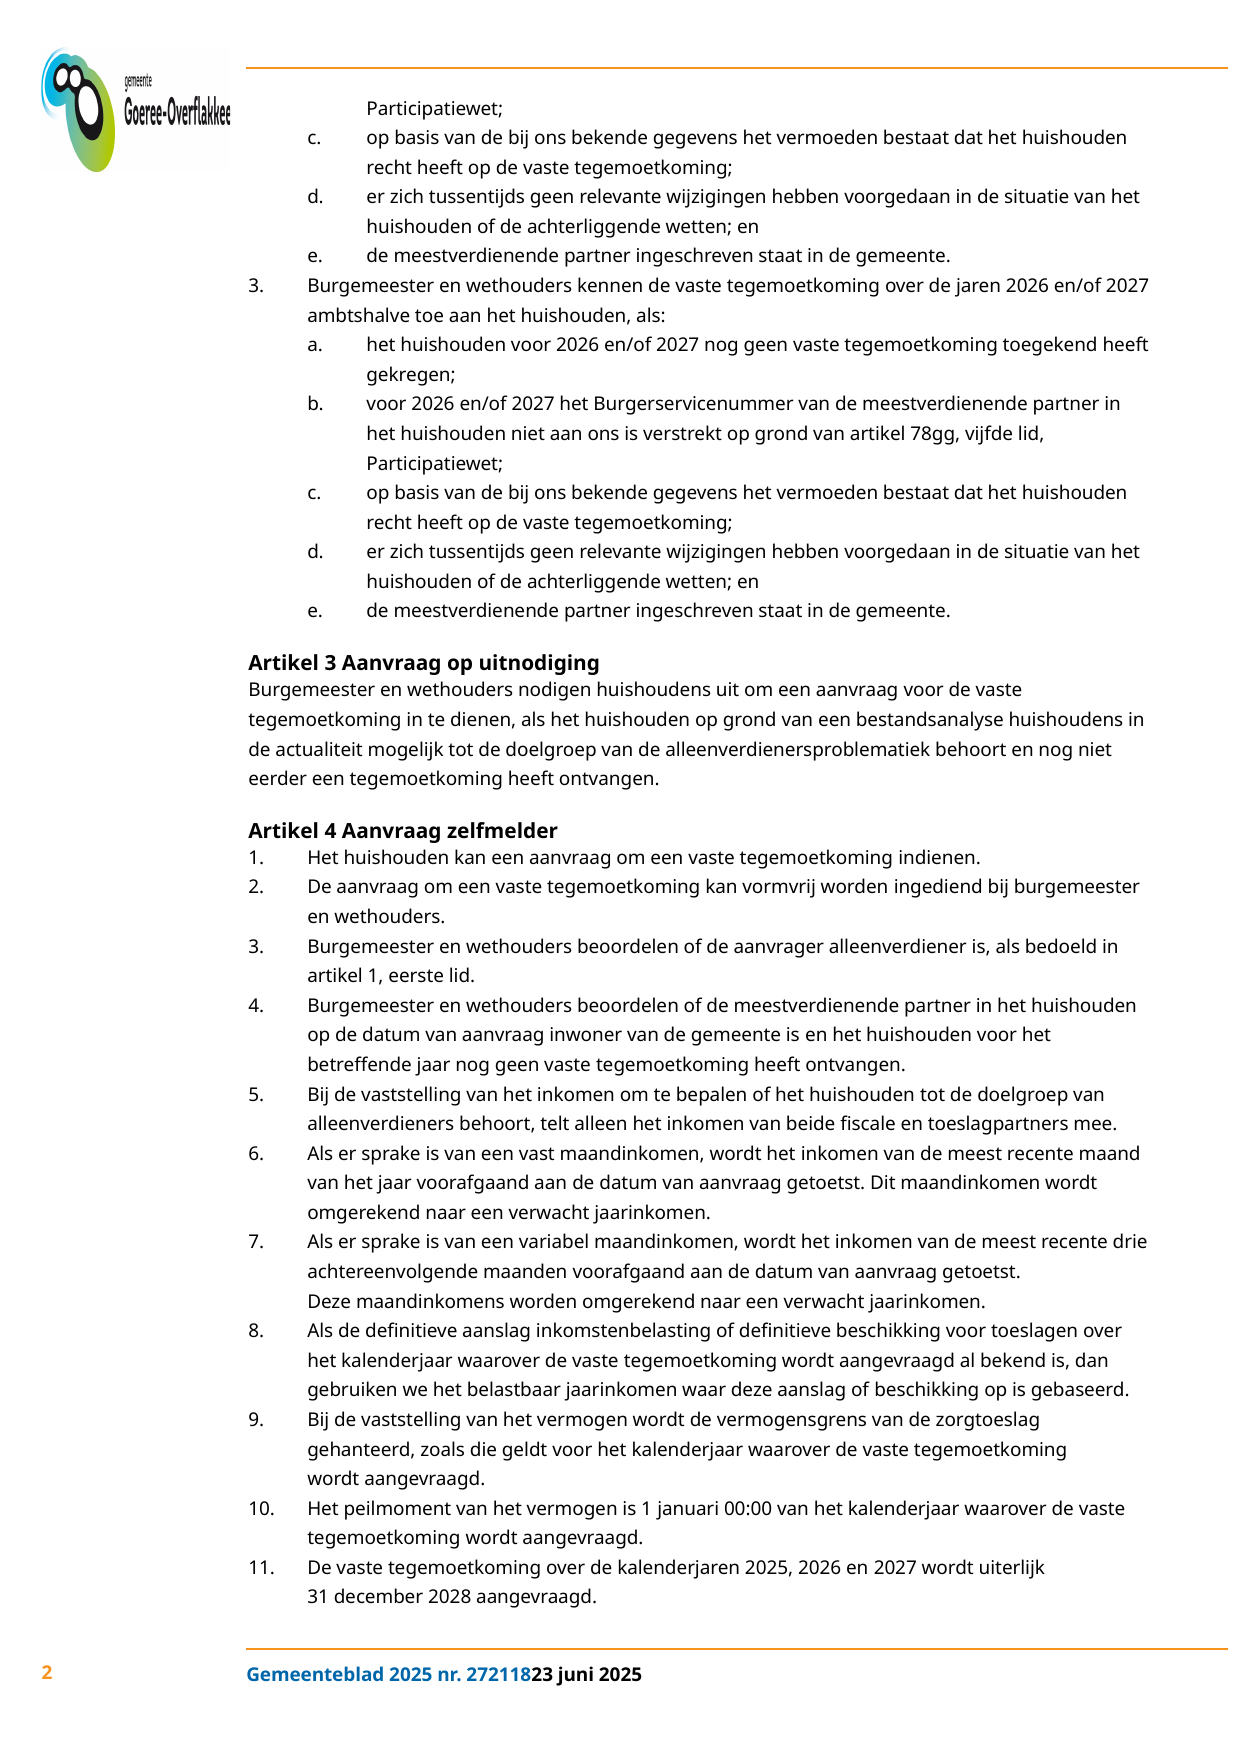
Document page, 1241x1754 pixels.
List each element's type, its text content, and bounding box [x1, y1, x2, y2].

list Als er sprake is van een variabel maandinkomen, wordt het inkomen van de meest recente drie achtereenvolgende maanden voorafgaand aan de datum van aanvraag getoetst. Deze maandinkomens worden omgerekend naar een verwacht jaarinkomen. [248, 1229, 1152, 1314]
picture [41, 47, 231, 172]
text Burgemeester en wethouders nodigen huishoudens uit om een aanvraag voor de vaste tegemoetkoming in te dienen, als het huishouden op grond van een bestandsanalyse huishoudens in de actualiteit mogelijk tot de doelgroep van de alleenverdienersproblematiek behoort en nog niet eerder een tegemoetkoming heeft ontvangen. [248, 677, 1152, 791]
list Bij de vaststelling van het inkomen om te bepalen of het huishouden tot de doelgroep van alleenverdieners behoort, telt alleen het inkomen van beide fiscale en toeslagpartners mee. [248, 1081, 1152, 1136]
list er zich tussentijds geen relevante wijzigingen hebben voorgedaan in de situatie van het huishouden of de achterliggende wetten; en [307, 538, 1152, 594]
list er zich tussentijds geen relevante wijzigingen hebben voorgedaan in de situatie van het huishouden of de achterliggende wetten; en [307, 183, 1152, 239]
text Artikel 3 Aanvraag op uitnodiging [248, 648, 1152, 677]
list op basis van de bij ons bekende gegevens het vermoeden bestaat dat het huishouden recht heeft op de vaste tegemoetkoming; [307, 479, 1152, 535]
list De vaste tegemoetkoming over de kalenderjaren 2025, 2026 en 2027 wordt uiterlijk 31 december 2028 aangevraagd.​ [248, 1554, 1152, 1609]
list Bij de vaststelling van het vermogen wordt de vermogensgrens van de zorgtoeslag gehanteerd, zoals die geldt voor het kalenderjaar waarover de vaste tegemoetkoming wordt aangevraagd. [248, 1406, 1152, 1491]
list Burgemeester en wethouders beoordelen of de meestverdienende partner in het huishouden op de datum van aanvraag inwoner van de gemeente is en het huishouden voor het betreffende jaar nog geen vaste tegemoetkoming heeft ontvangen. [248, 992, 1152, 1077]
list de meestverdienende partner ingeschreven staat in de gemeente. [307, 598, 1152, 623]
list Burgemeester en wethouders beoordelen of de aanvrager alleenverdiener is, als bedoeld in artikel 1, eerste lid. [248, 933, 1152, 988]
text Artikel 4 Aanvraag zelfmelder [248, 816, 1152, 844]
list De aanvraag om een vaste tegemoetkoming kan vormvrij worden ingediend bij burgemeester en wethouders. [248, 874, 1152, 929]
list Burgemeester en wethouders kennen de vaste tegemoetkoming over de jaren 2026 en/of 2027 ambtshalve toe aan het huishouden, als: [248, 272, 1152, 328]
list de meestverdienende partner ingeschreven staat in de gemeente. [307, 243, 1152, 268]
list Participatiewet; [307, 95, 1152, 121]
list Het peilmoment van het vermogen is 1 januari 00:00 van het kalenderjaar waarover de vaste tegemoetkoming wordt aangevraagd. [248, 1495, 1152, 1550]
list het huishouden voor 2026 en/of 2027 nog geen vaste tegemoetkoming toegekend heeft gekregen; [307, 331, 1152, 387]
list op basis van de bij ons bekende gegevens het vermoeden bestaat dat het huishouden recht heeft op de vaste tegemoetkoming; [307, 124, 1152, 180]
list Het huishouden kan een aanvraag om een vaste tegemoetkoming indienen. [248, 844, 1152, 870]
list Als er sprake is van een vast maandinkomen, wordt het inkomen van de meest recente maand van het jaar voorafgaand aan de datum van aanvraag getoetst. Dit maandinkomen wordt omgerekend naar een verwacht jaarinkomen. [248, 1140, 1152, 1225]
list voor 2026 en/of 2027 het Burgerservicenummer van de meestverdienende partner in het huishouden niet aan ons is verstrekt op grond van artikel 78gg, vijfde lid, Participatiewet; [307, 391, 1152, 476]
list Als de definitieve aanslag inkomstenbelasting of definitieve beschikking voor toeslagen over het kalenderjaar waarover de vaste tegemoetkoming wordt aangevraagd al bekend is, dan gebruiken we het belastbaar jaarinkomen waar deze aanslag of beschikking op is gebaseerd. [248, 1317, 1152, 1402]
